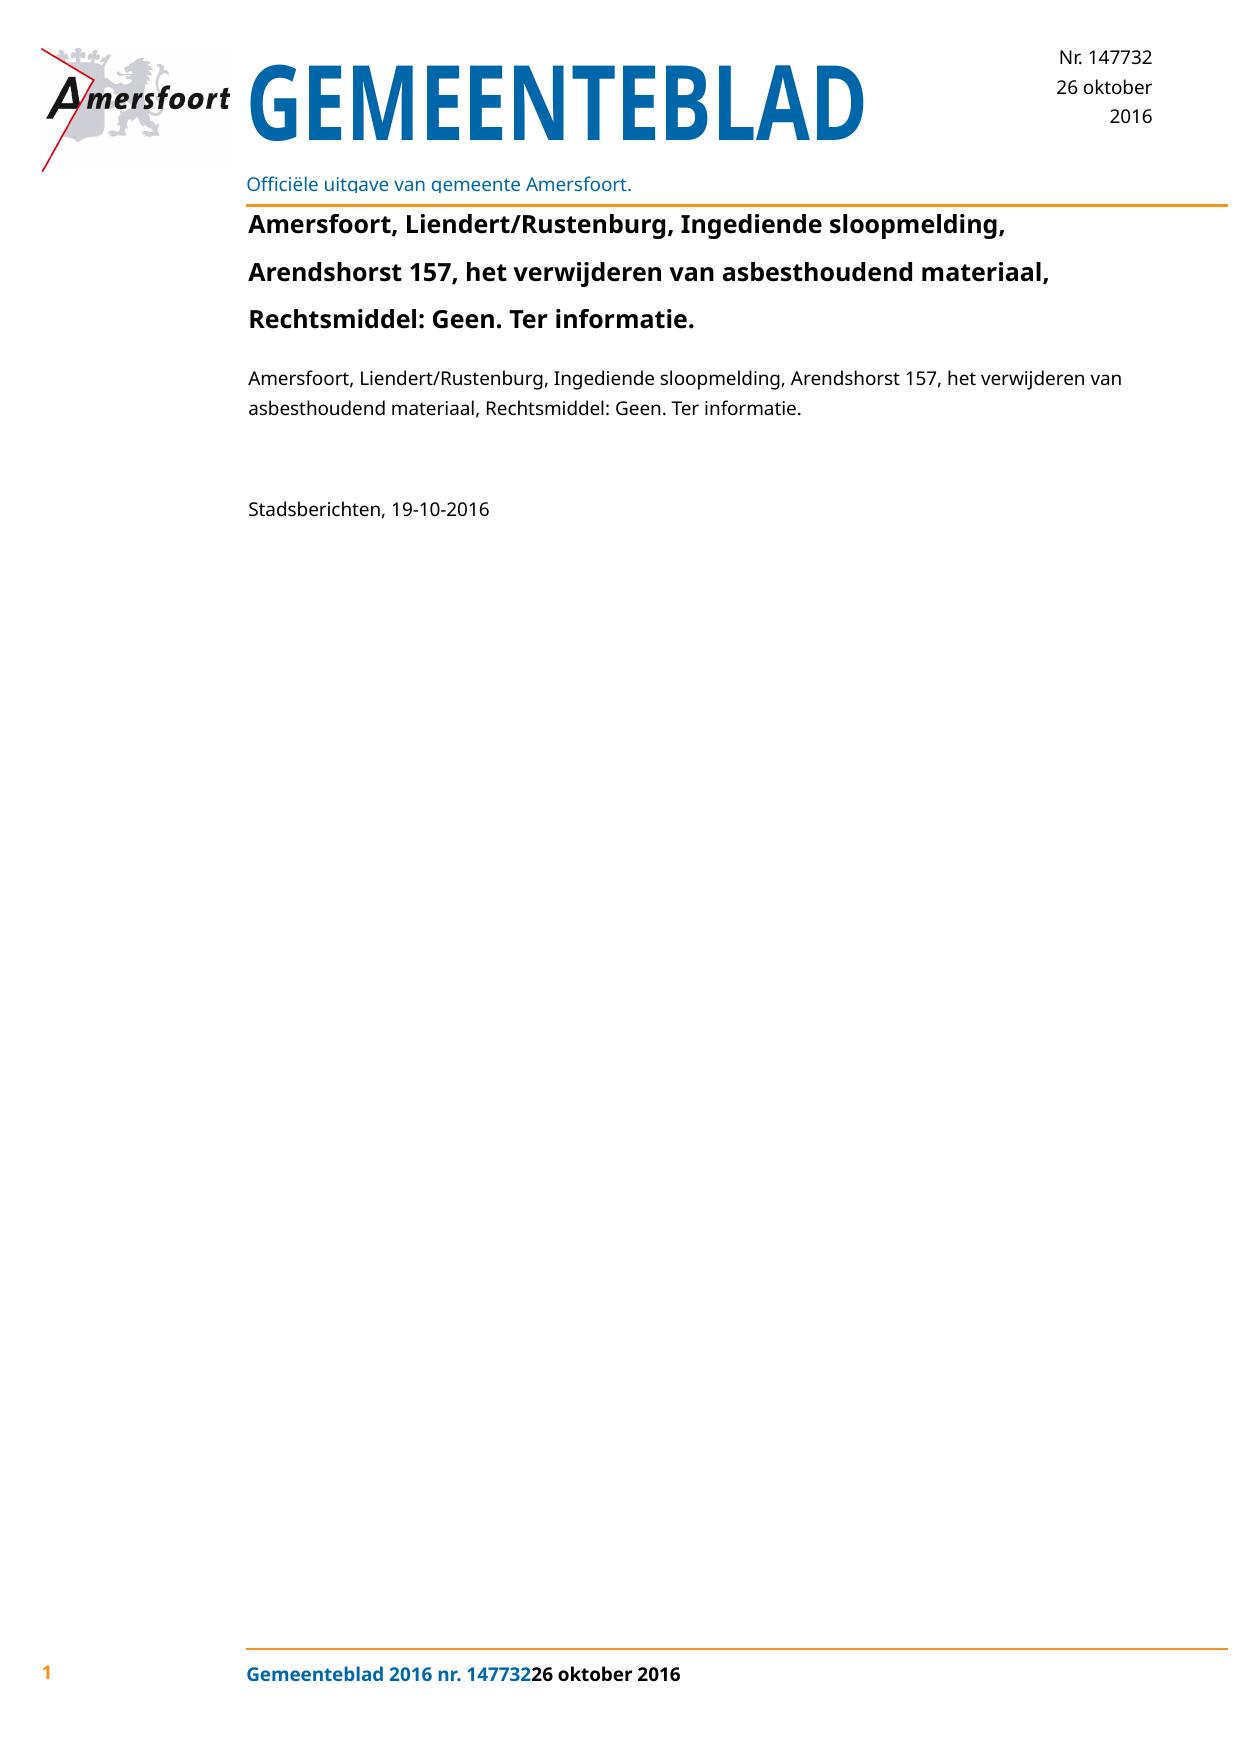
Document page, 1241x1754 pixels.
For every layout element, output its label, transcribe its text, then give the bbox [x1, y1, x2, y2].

text Amersfoort, Liendert/Rustenburg, Ingediende sloopmelding, Arendshorst 157, het verwijderen van asbesthoudend materiaal, Rechtsmiddel: Geen. Ter informatie. [248, 366, 1152, 421]
text Stadsberichten, 19-10-2016 [248, 496, 1152, 522]
text Amersfoort, Liendert/Rustenburg, Ingediende sloopmelding, Arendshorst 157, het verwijderen van asbesthoudend materiaal, Rechtsmiddel: Geen. Ter informatie. [248, 207, 1152, 336]
picture [41, 47, 231, 172]
